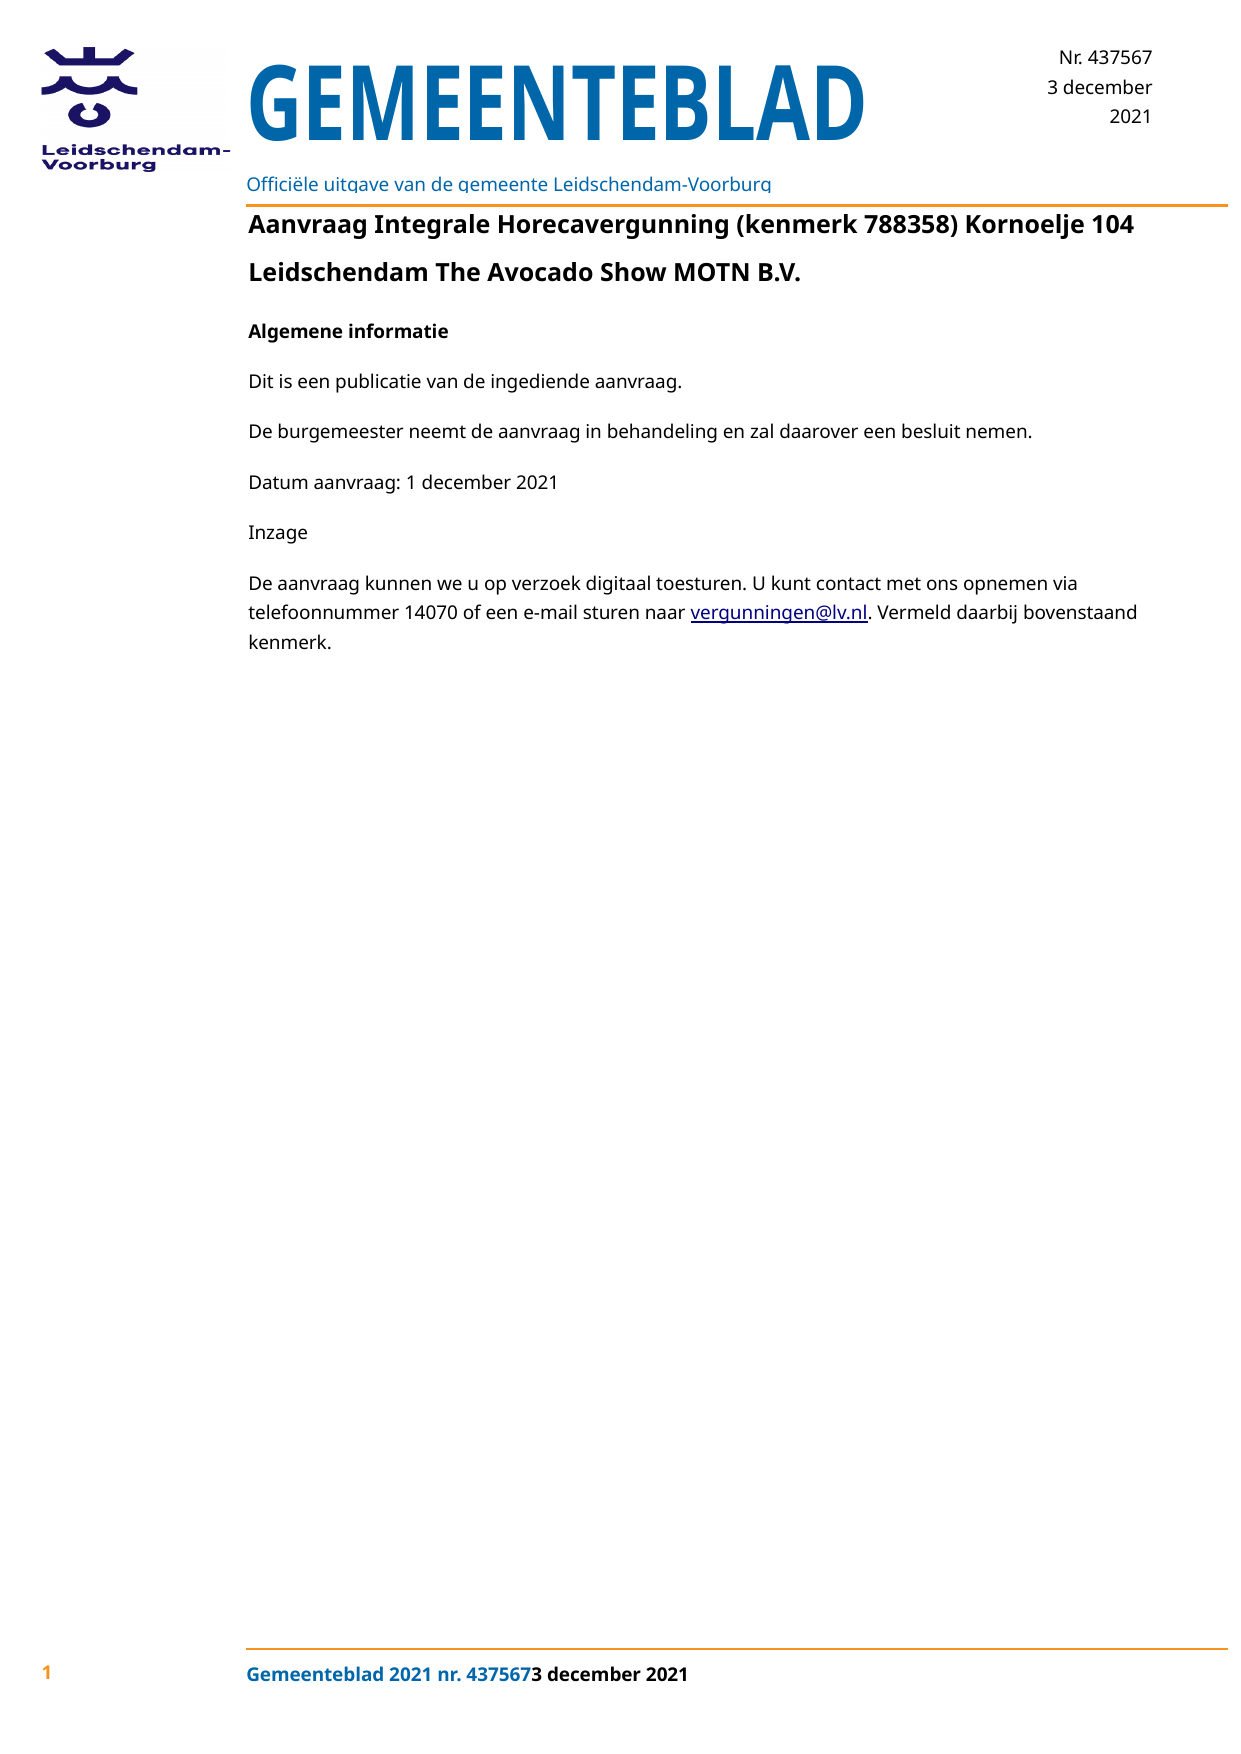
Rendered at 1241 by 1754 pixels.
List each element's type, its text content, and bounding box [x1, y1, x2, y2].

picture [41, 47, 231, 172]
text Datum aanvraag: 1 december 2021 [248, 469, 1152, 495]
text Dit is een publicatie van de ingediende aanvraag. [248, 368, 1152, 394]
text Algemene informatie [248, 318, 1152, 344]
text Aanvraag Integrale Horecavergunning (kenmerk 788358) Kornoelje 104 Leidschendam The Avocado Show MOTN B.V. [248, 207, 1152, 288]
text Inzage [248, 519, 1152, 545]
text De aanvraag kunnen we u op verzoek digitaal toesturen. U kunt contact met ons opnemen via telefoonnummer 14070 of een e-mail sturen naar vergunningen@lv.nl. Vermeld daarbij bovenstaand kenmerk. [248, 570, 1152, 655]
text De burgemeester neemt de aanvraag in behandeling en zal daarover een besluit nemen. [248, 419, 1152, 444]
